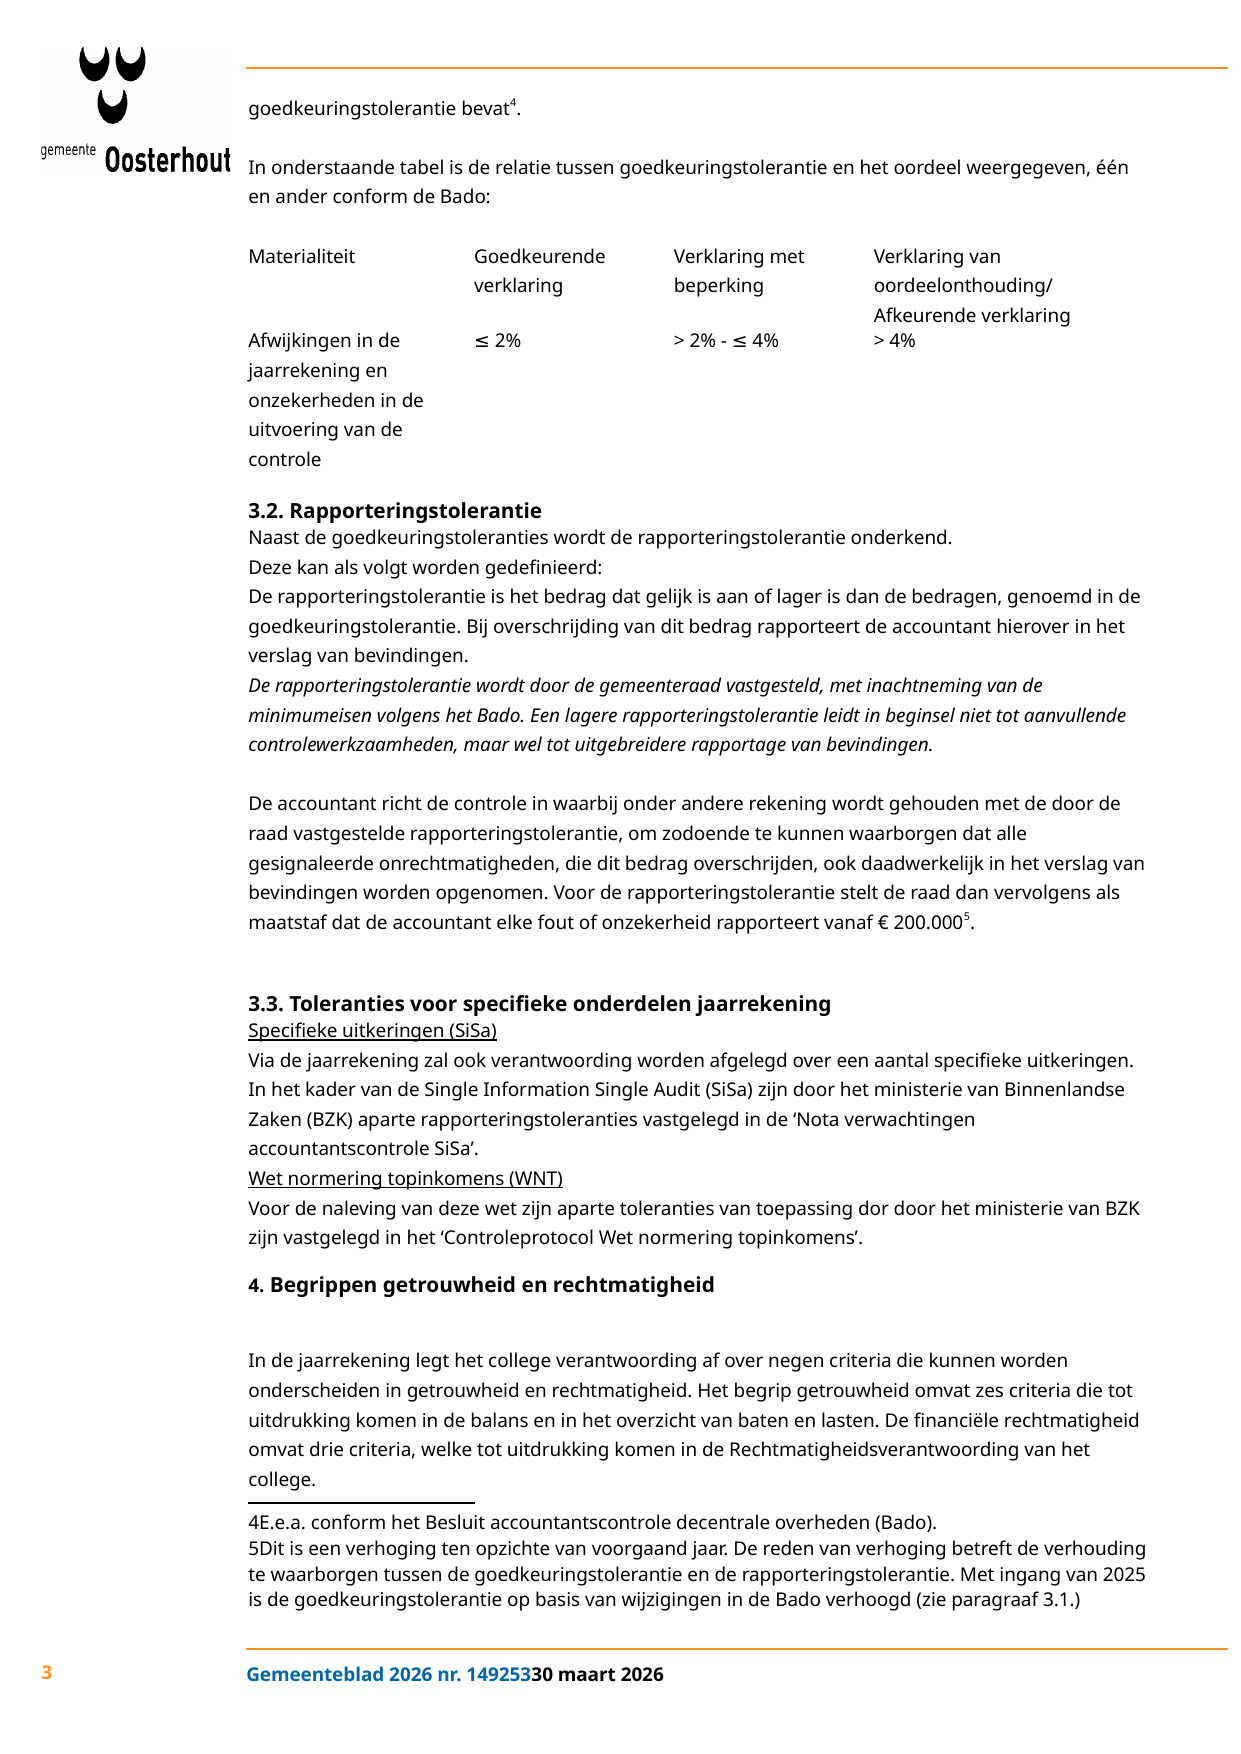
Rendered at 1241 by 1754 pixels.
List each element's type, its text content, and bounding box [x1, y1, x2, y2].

text goedkeuringstolerantie bevat. [248, 95, 1152, 121]
text De rapporteringstolerantie is het bedrag dat gelijk is aan of lager is dan de bedragen, genoemd in de goedkeuringstolerantie. Bij overschrijding van dit bedrag rapporteert de accountant hierover in het verslag van bevindingen. [248, 583, 1152, 668]
table_header Verklaring van oordeelonthouding/ Afkeurende verklaring [874, 243, 1152, 328]
table_header Verklaring met beperking [674, 243, 873, 328]
table_cell > 2% - ≤ 4% [674, 328, 873, 472]
table_header Goedkeurende verklaring [474, 243, 674, 328]
text De rapporteringstolerantie wordt door de gemeenteraad vastgesteld, met inachtneming van de minimumeisen volgens het Bado. Een lagere rapporteringstolerantie leidt in beginsel niet tot aanvullende controlewerkzaamheden, maar wel tot uitgebreidere rapportage van bevindingen. [248, 672, 1152, 757]
text Dit is een verhoging ten opzichte van voorgaand jaar. De reden van verhoging betreft de verhouding te waarborgen tussen de goedkeuringstolerantie en de rapporteringstolerantie. Met ingang van 2025 is de goedkeuringstolerantie op basis van wijzigingen in de Bado verhoogd (zie paragraaf 3.1.) [248, 1535, 1152, 1612]
text Via de jaarrekening zal ook verantwoording worden afgelegd over een aantal specifieke uitkeringen. In het kader van de Single Information Single Audit (SiSa) zijn door het ministerie van Binnenlandse Zaken (BZK) aparte rapporteringstoleranties vastgelegd in de ‘Nota verwachtingen accountantscontrole SiSa’. [248, 1047, 1152, 1161]
text Specifieke uitkeringen (SiSa) [248, 1017, 1152, 1043]
text Wet normering topinkomens (WNT) [248, 1165, 1152, 1191]
text Naast de goedkeuringstoleranties wordt de rapporteringstolerantie onderkend. [248, 524, 1152, 550]
text In de jaarrekening legt het college verantwoording af over negen criteria die kunnen worden onderscheiden in getrouwheid en rechtmatigheid. Het begrip getrouwheid omvat zes criteria die tot uitdrukking komen in de balans en in het overzicht van baten en lasten. De financiële rechtmatigheid omvat drie criteria, welke tot uitdrukking komen in de Rechtmatigheidsverantwoording van het college. [248, 1348, 1152, 1492]
table_cell > 4% [874, 328, 1152, 472]
table_cell ≤ 2% [474, 328, 674, 472]
table_cell Afwijkingen in de jaarrekening en onzekerheden in de uitvoering van de controle [248, 328, 474, 472]
text 4. Begrippen getrouwheid en rechtmatigheid [248, 1270, 1152, 1298]
text E.e.a. conform het Besluit accountantscontrole decentrale overheden (Bado). [248, 1509, 1152, 1535]
table_header Materialiteit [248, 243, 474, 328]
text De accountant richt de controle in waarbij onder andere rekening wordt gehouden met de door de raad vastgestelde rapporteringstolerantie, om zodoende te kunnen waarborgen dat alle gesignaleerde onrechtmatigheden, die dit bedrag overschrijden, ook daadwerkelijk in het verslag van bevindingen worden opgenomen. Voor de rapporteringstolerantie stelt de raad dan vervolgens als maatstaf dat de accountant elke fout of onzekerheid rapporteert vanaf € 200.000. [248, 791, 1152, 934]
picture [41, 47, 231, 172]
text Deze kan als volgt worden gedefinieerd: [248, 554, 1152, 579]
text 3.2. Rapporteringstolerantie [248, 496, 1152, 524]
text 3.3. Toleranties voor specifieke onderdelen jaarrekening [248, 989, 1152, 1017]
text In onderstaande tabel is de relatie tussen goedkeuringstolerantie en het oordeel weergegeven, één en ander conform de Bado: [248, 154, 1152, 209]
text Voor de naleving van deze wet zijn aparte toleranties van toepassing dor door het ministerie van BZK zijn vastgelegd in het ‘Controleprotocol Wet normering topinkomens’. [248, 1195, 1152, 1250]
